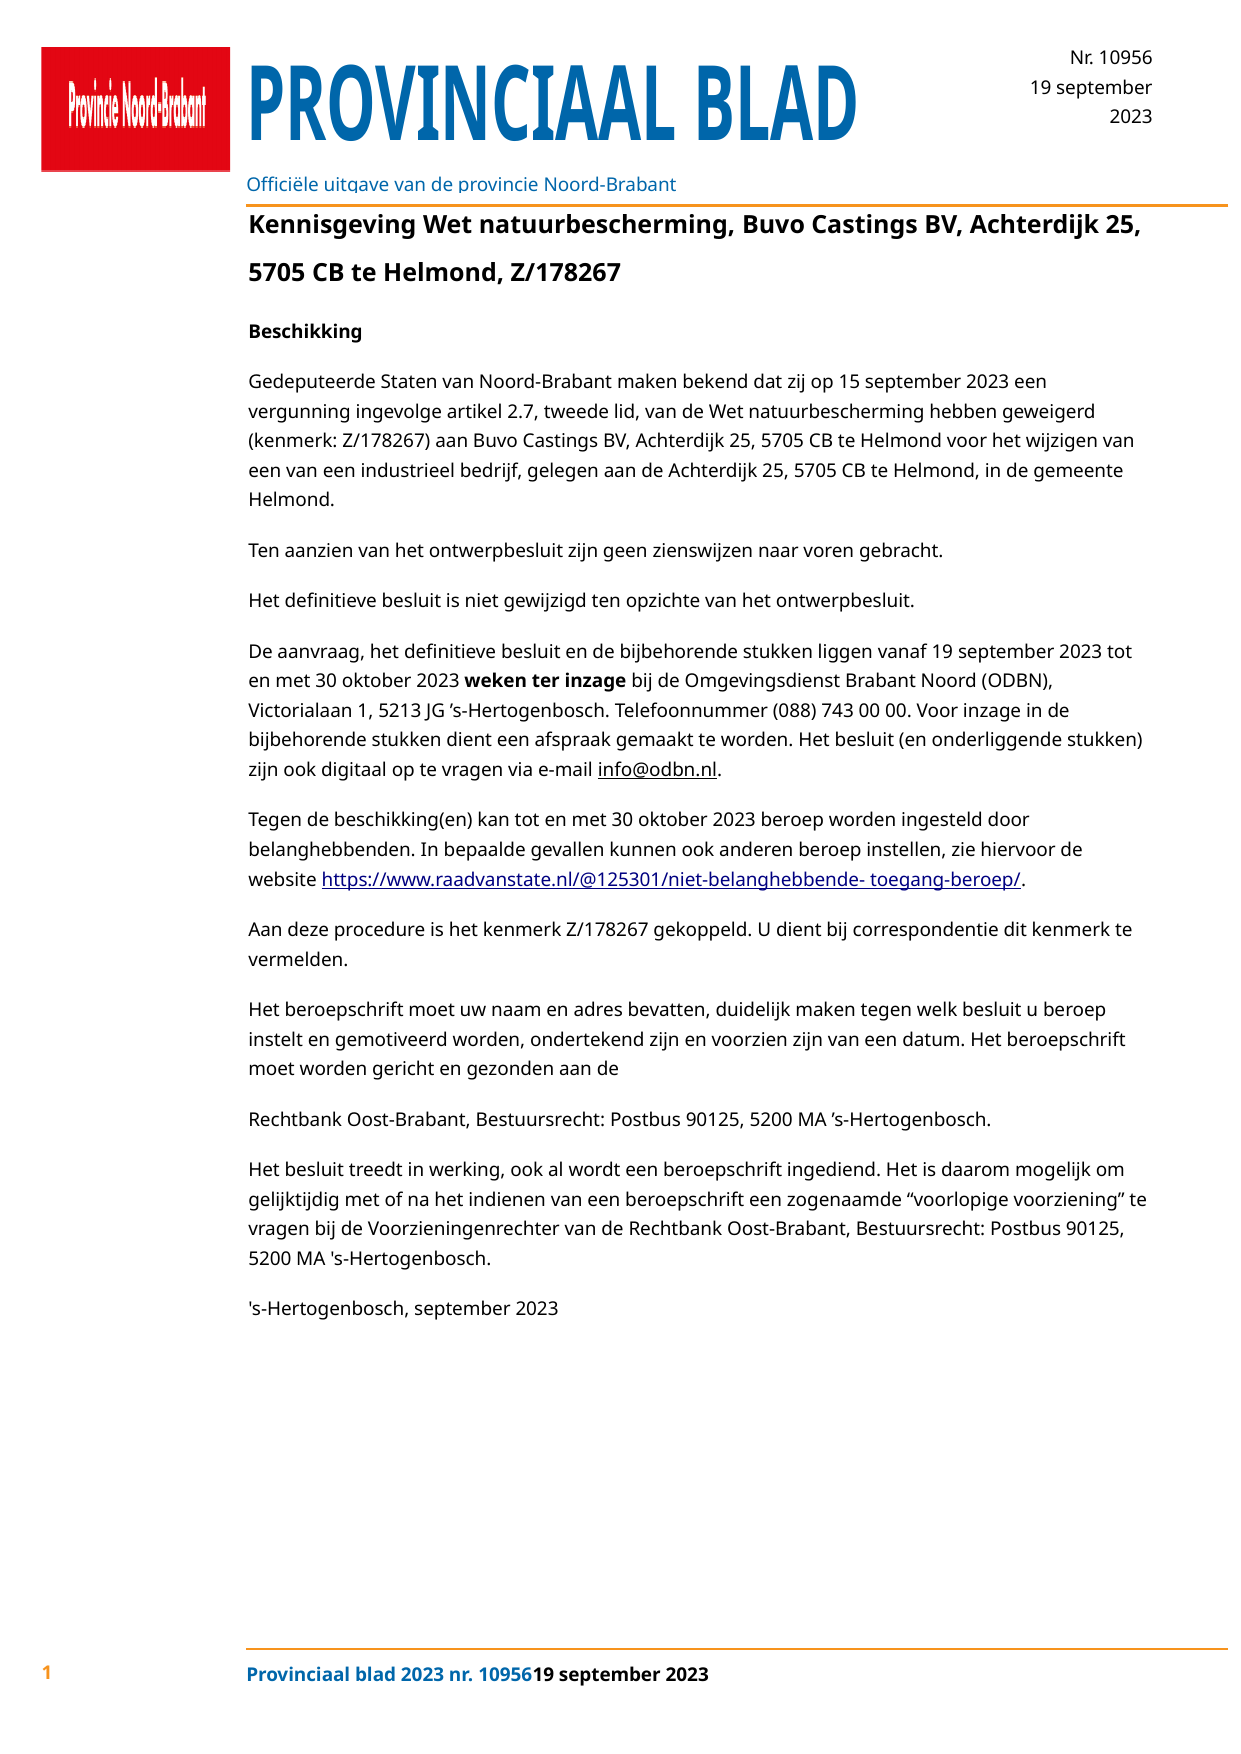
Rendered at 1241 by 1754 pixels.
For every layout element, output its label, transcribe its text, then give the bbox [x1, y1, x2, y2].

text Aan deze procedure is het kenmerk Z/178267 gekoppeld. U dient bij correspondentie dit kenmerk te vermelden. [248, 916, 1152, 972]
text Rechtbank Oost-Brabant, Bestuursrecht: Postbus 90125, 5200 MA ’s-Hertogenbosch. [248, 1106, 1152, 1132]
text Tegen de beschikking(en) kan tot en met 30 oktober 2023 beroep worden ingesteld door belanghebbenden. In bepaalde gevallen kunnen ook anderen beroep instellen, zie hiervoor de website https://www.raadvanstate.nl/@125301/niet-belanghebbende- toegang-beroep/. [248, 807, 1152, 892]
text Kennisgeving Wet natuurbescherming, Buvo Castings BV, Achterdijk 25, 5705 CB te Helmond, Z/178267 [248, 207, 1152, 288]
text Het definitieve besluit is niet gewijzigd ten opzichte van het ontwerpbesluit. [248, 587, 1152, 613]
text Het beroepschrift moet uw naam en adres bevatten, duidelijk maken tegen welk besluit u beroep instelt en gemotiveerd worden, ondertekend zijn en voorzien zijn van een datum. Het beroepschrift moet worden gericht en gezonden aan de [248, 996, 1152, 1081]
text Beschikking [248, 318, 1152, 344]
text 's-Hertogenbosch, september 2023 [248, 1295, 1152, 1321]
text Ten aanzien van het ontwerpbesluit zijn geen zienswijzen naar voren gebracht. [248, 537, 1152, 563]
picture [41, 47, 231, 172]
text Het besluit treedt in werking, ook al wordt een beroepschrift ingediend. Het is daarom mogelijk om gelijktijdig met of na het indienen van een beroepschrift een zogenaamde “voorlopige voorziening” te vragen bij de Voorzieningenrechter van de Rechtbank Oost-Brabant, Bestuursrecht: Postbus 90125, 5200 MA 's-Hertogenbosch. [248, 1156, 1152, 1271]
text De aanvraag, het definitieve besluit en de bijbehorende stukken liggen vanaf 19 september 2023 tot en met 30 oktober 2023 weken ter inzage bij de Omgevingsdienst Brabant Noord (ODBN), Victorialaan 1, 5213 JG ’s-Hertogenbosch. Telefoonnummer (088) 743 00 00. Voor inzage in de bijbehorende stukken dient een afspraak gemaakt te worden. Het besluit (en onderliggende stukken) zijn ook digitaal op te vragen via e-mail info@odbn.nl. [248, 638, 1152, 782]
text Gedeputeerde Staten van Noord-Brabant maken bekend dat zij op 15 september 2023 een vergunning ingevolge artikel 2.7, tweede lid, van de Wet natuurbescherming hebben geweigerd (kenmerk: Z/178267) aan Buvo Castings BV, Achterdijk 25, 5705 CB te Helmond voor het wijzigen van een van een industrieel bedrijf, gelegen aan de Achterdijk 25, 5705 CB te Helmond, in de gemeente Helmond. [248, 368, 1152, 512]
